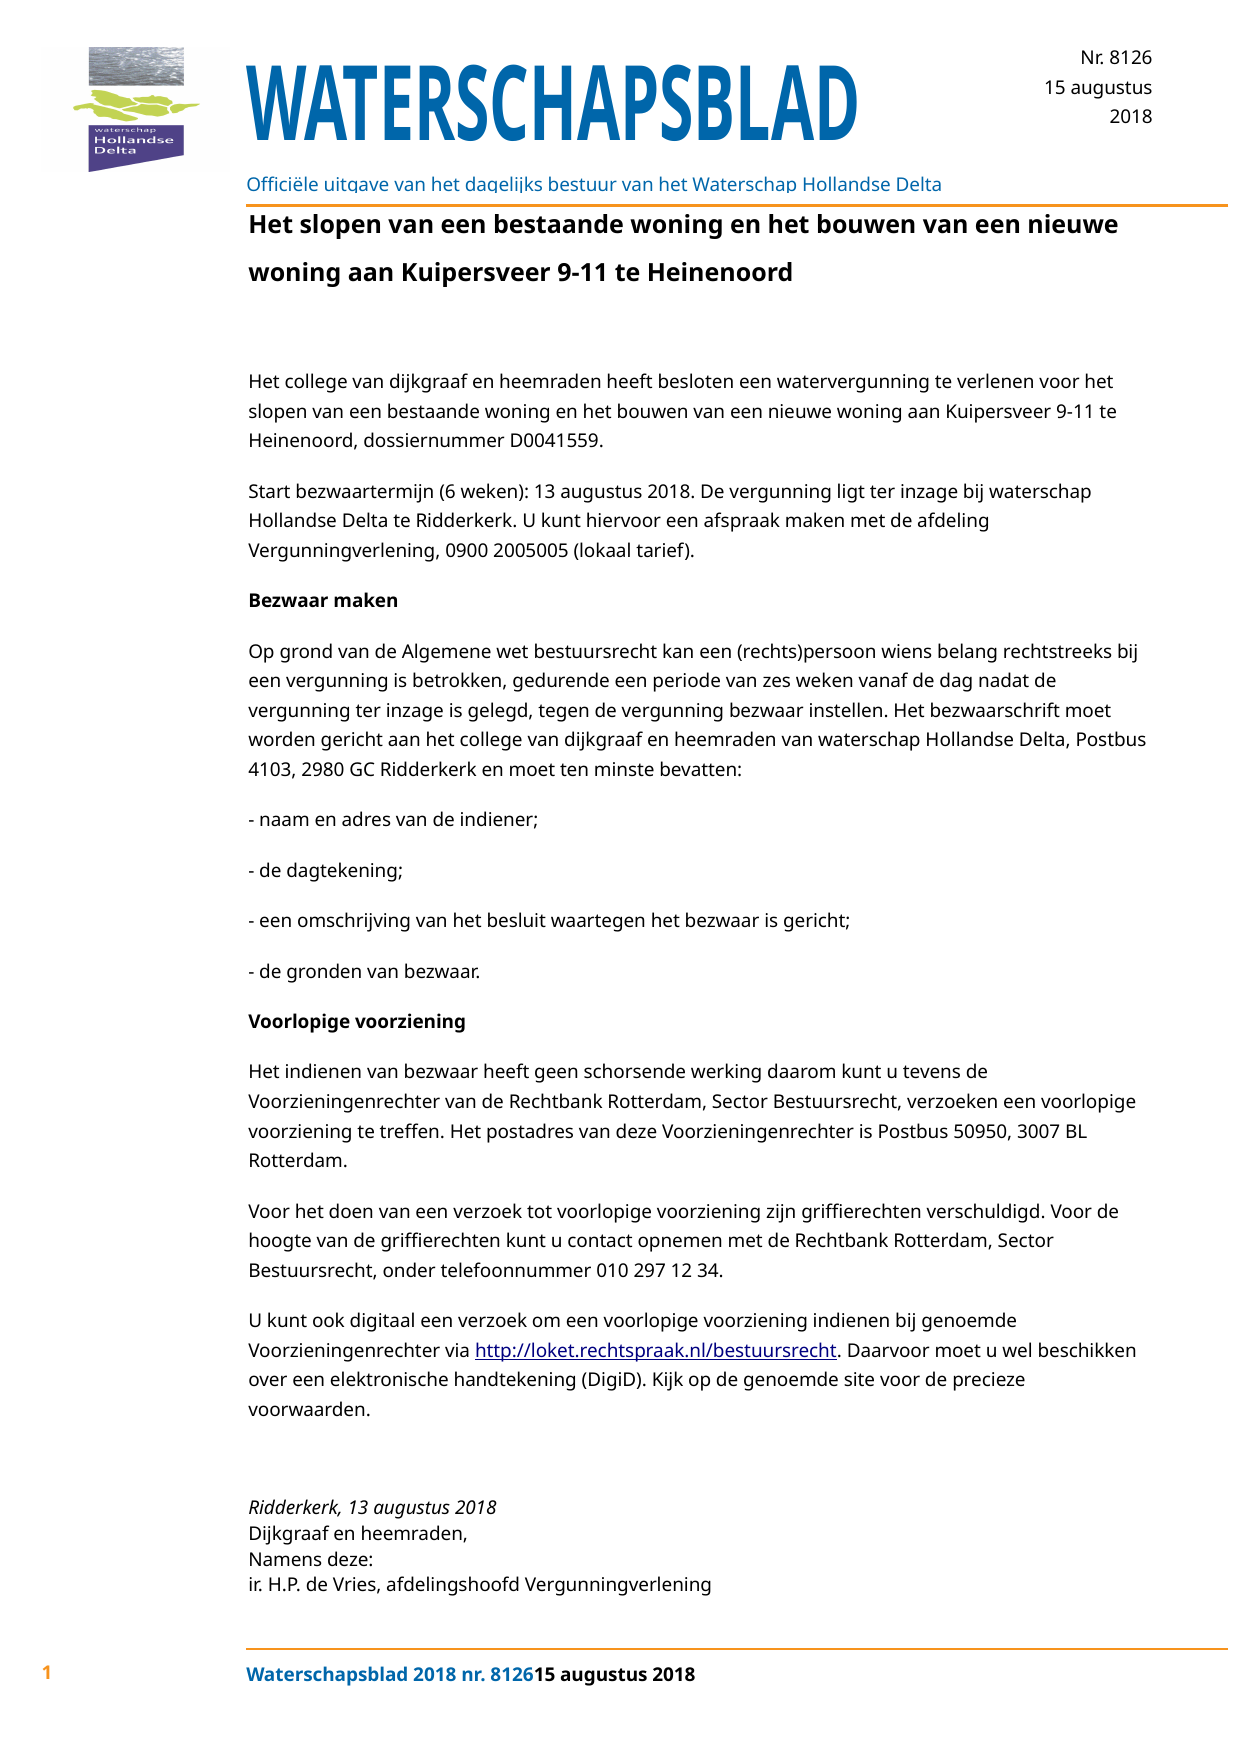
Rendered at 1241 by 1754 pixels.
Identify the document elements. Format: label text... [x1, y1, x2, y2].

text Het college van dijkgraaf en heemraden heeft besloten een watervergunning te verlenen voor het slopen van een bestaande woning en het bouwen van een nieuwe woning aan Kuipersveer 9-11 te Heinenoord, dossiernummer D0041559. [248, 368, 1152, 453]
text Het slopen van een bestaande woning en het bouwen van een nieuwe woning aan Kuipersveer 9-11 te Heinenoord [248, 207, 1152, 288]
text - de gronden van bezwaar. [248, 958, 1152, 984]
text Voor het doen van een verzoek tot voorlopige voorziening zijn griffierechten verschuldigd. Voor de hoogte van de griffierechten kunt u contact opnemen met de Rechtbank Rotterdam, Sector Bestuursrecht, onder telefoonnummer 010 297 12 34. [248, 1198, 1152, 1283]
text U kunt ook digitaal een verzoek om een voorlopige voorziening indienen bij genoemde Voorzieningenrechter via http://loket.rechtspraak.nl/bestuursrecht. Daarvoor moet u wel beschikken over een elektronische handtekening (DigiD). Kijk op de genoemde site voor de precieze voorwaarden. [248, 1307, 1152, 1422]
text - een omschrijving van het besluit waartegen het bezwaar is gericht; [248, 907, 1152, 933]
text Op grond van de Algemene wet bestuursrecht kan een (rechts)persoon wiens belang rechtstreeks bij een vergunning is betrokken, gedurende een periode van zes weken vanaf de dag nadat de vergunning ter inzage is gelegd, tegen de vergunning bezwaar instellen. Het bezwaarschrift moet worden gericht aan het college van dijkgraaf en heemraden van waterschap Hollandse Delta, Postbus 4103, 2980 GC Ridderkerk en moet ten minste bevatten: [248, 638, 1152, 782]
text Namens deze: [248, 1546, 1152, 1572]
text Dijkgraaf en heemraden, [248, 1520, 1152, 1546]
text Ridderkerk, 13 augustus 2018 [248, 1494, 1152, 1520]
text Voorlopige voorziening [248, 1008, 1152, 1034]
text Bezwaar maken [248, 587, 1152, 613]
text Het indienen van bezwaar heeft geen schorsende werking daarom kunt u tevens de Voorzieningenrechter van de Rechtbank Rotterdam, Sector Bestuursrecht, verzoeken een voorlopige voorziening te treffen. Het postadres van deze Voorzieningenrechter is Postbus 50950, 3007 BL Rotterdam. [248, 1059, 1152, 1173]
text - de dagtekening; [248, 857, 1152, 883]
text - naam en adres van de indiener; [248, 807, 1152, 832]
picture [41, 47, 231, 172]
text Start bezwaartermijn (6 weken): 13 augustus 2018. De vergunning ligt ter inzage bij waterschap Hollandse Delta te Ridderkerk. U kunt hiervoor een afspraak maken met de afdeling Vergunningverlening, 0900 2005005 (lokaal tarief). [248, 478, 1152, 563]
text ir. H.P. de Vries, afdelingshoofd Vergunningverlening [248, 1572, 1152, 1597]
